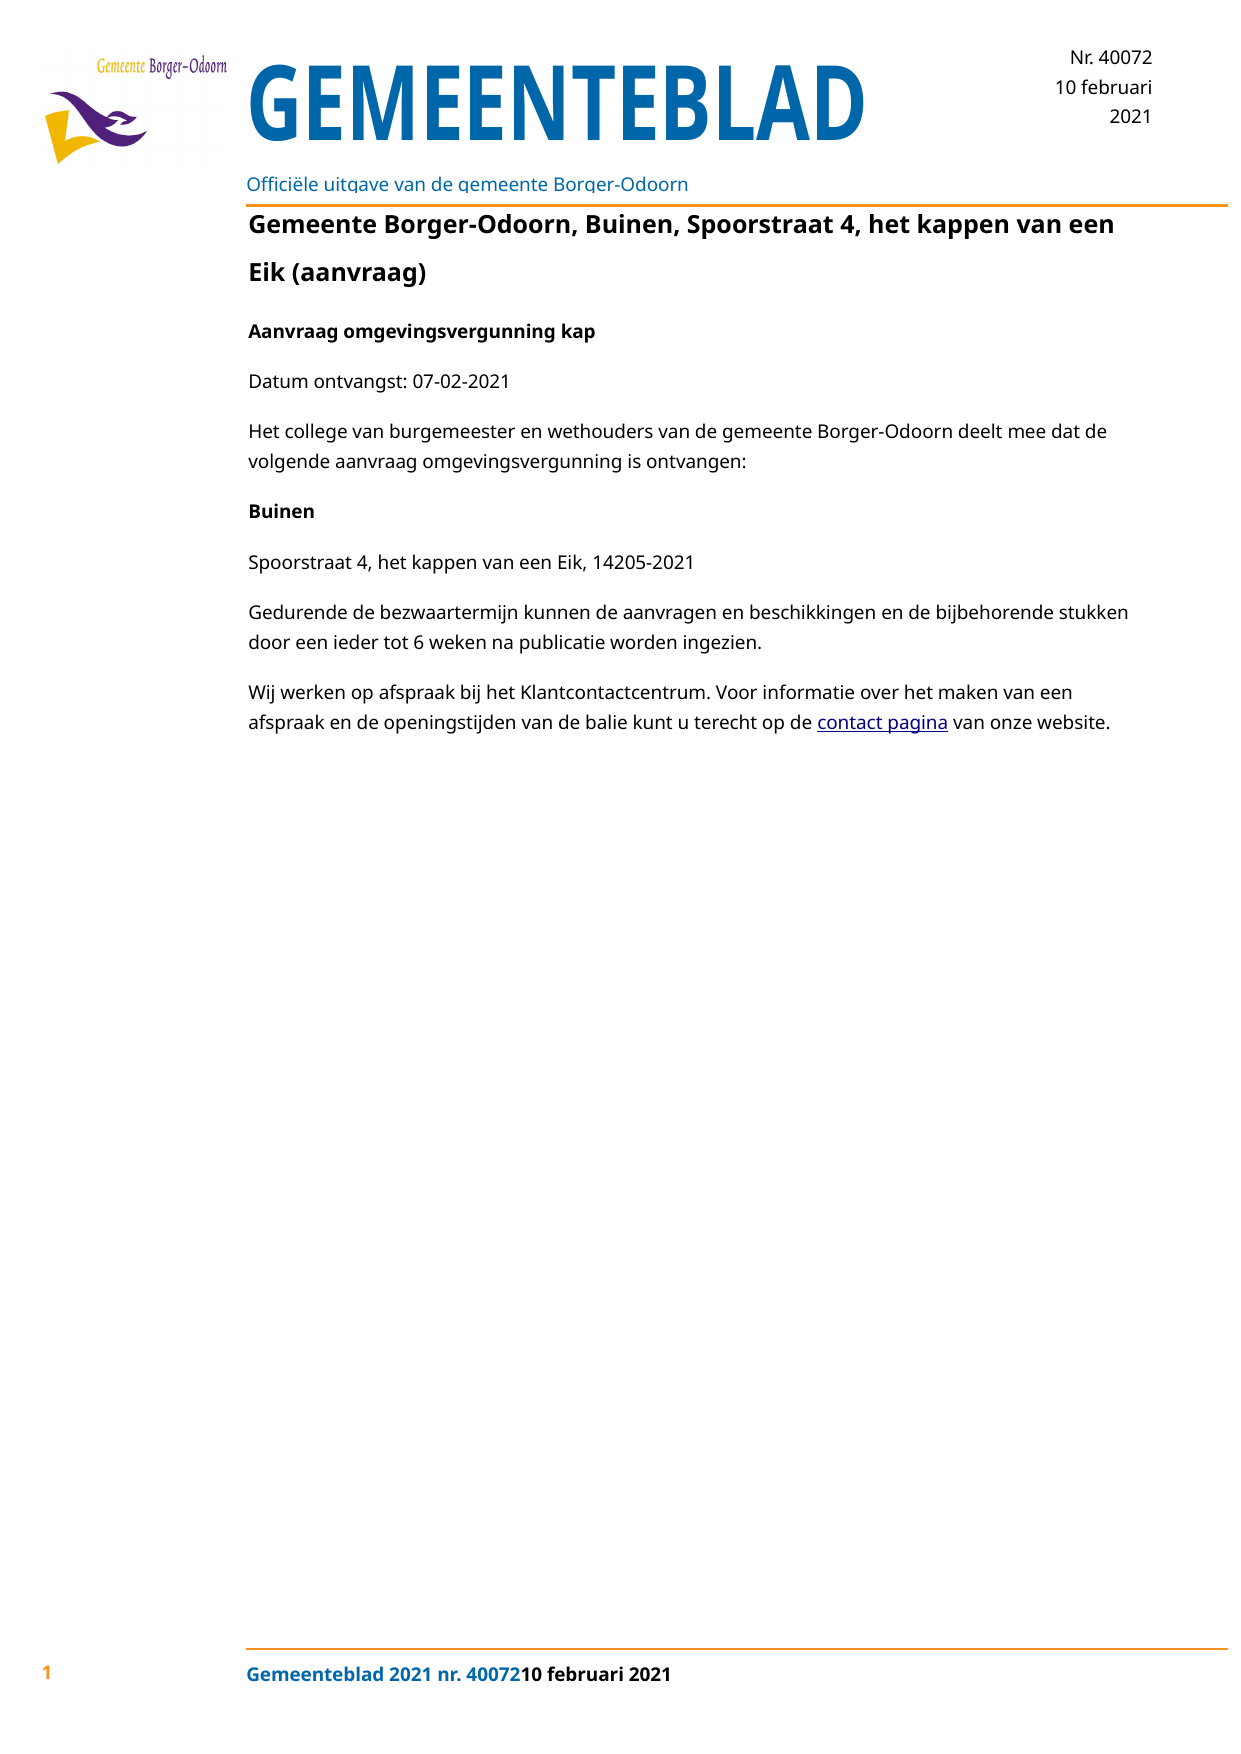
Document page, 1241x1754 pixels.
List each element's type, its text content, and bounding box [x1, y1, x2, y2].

text Gemeente Borger-Odoorn, Buinen, Spoorstraat 4, het kappen van een Eik (aanvraag) [248, 207, 1152, 288]
picture [41, 47, 231, 172]
text Aanvraag omgevingsvergunning kap [248, 318, 1152, 344]
text Gedurende de bezwaartermijn kunnen de aanvragen en beschikkingen en de bijbehorende stukken door een ieder tot 6 weken na publicatie worden ingezien. [248, 599, 1152, 655]
text Het college van burgemeester en wethouders van de gemeente Borger-Odoorn deelt mee dat de volgende aanvraag omgevingsvergunning is ontvangen: [248, 419, 1152, 474]
text Spoorstraat 4, het kappen van een Eik, 14205-2021 [248, 549, 1152, 575]
text Datum ontvangst: 07-02-2021 [248, 368, 1152, 394]
text Wij werken op afspraak bij het Klantcontactcentrum. Voor informatie over het maken van een afspraak en de openingstijden van de balie kunt u terecht op de contact pagina van onze website. [248, 679, 1152, 735]
text Buinen [248, 499, 1152, 524]
